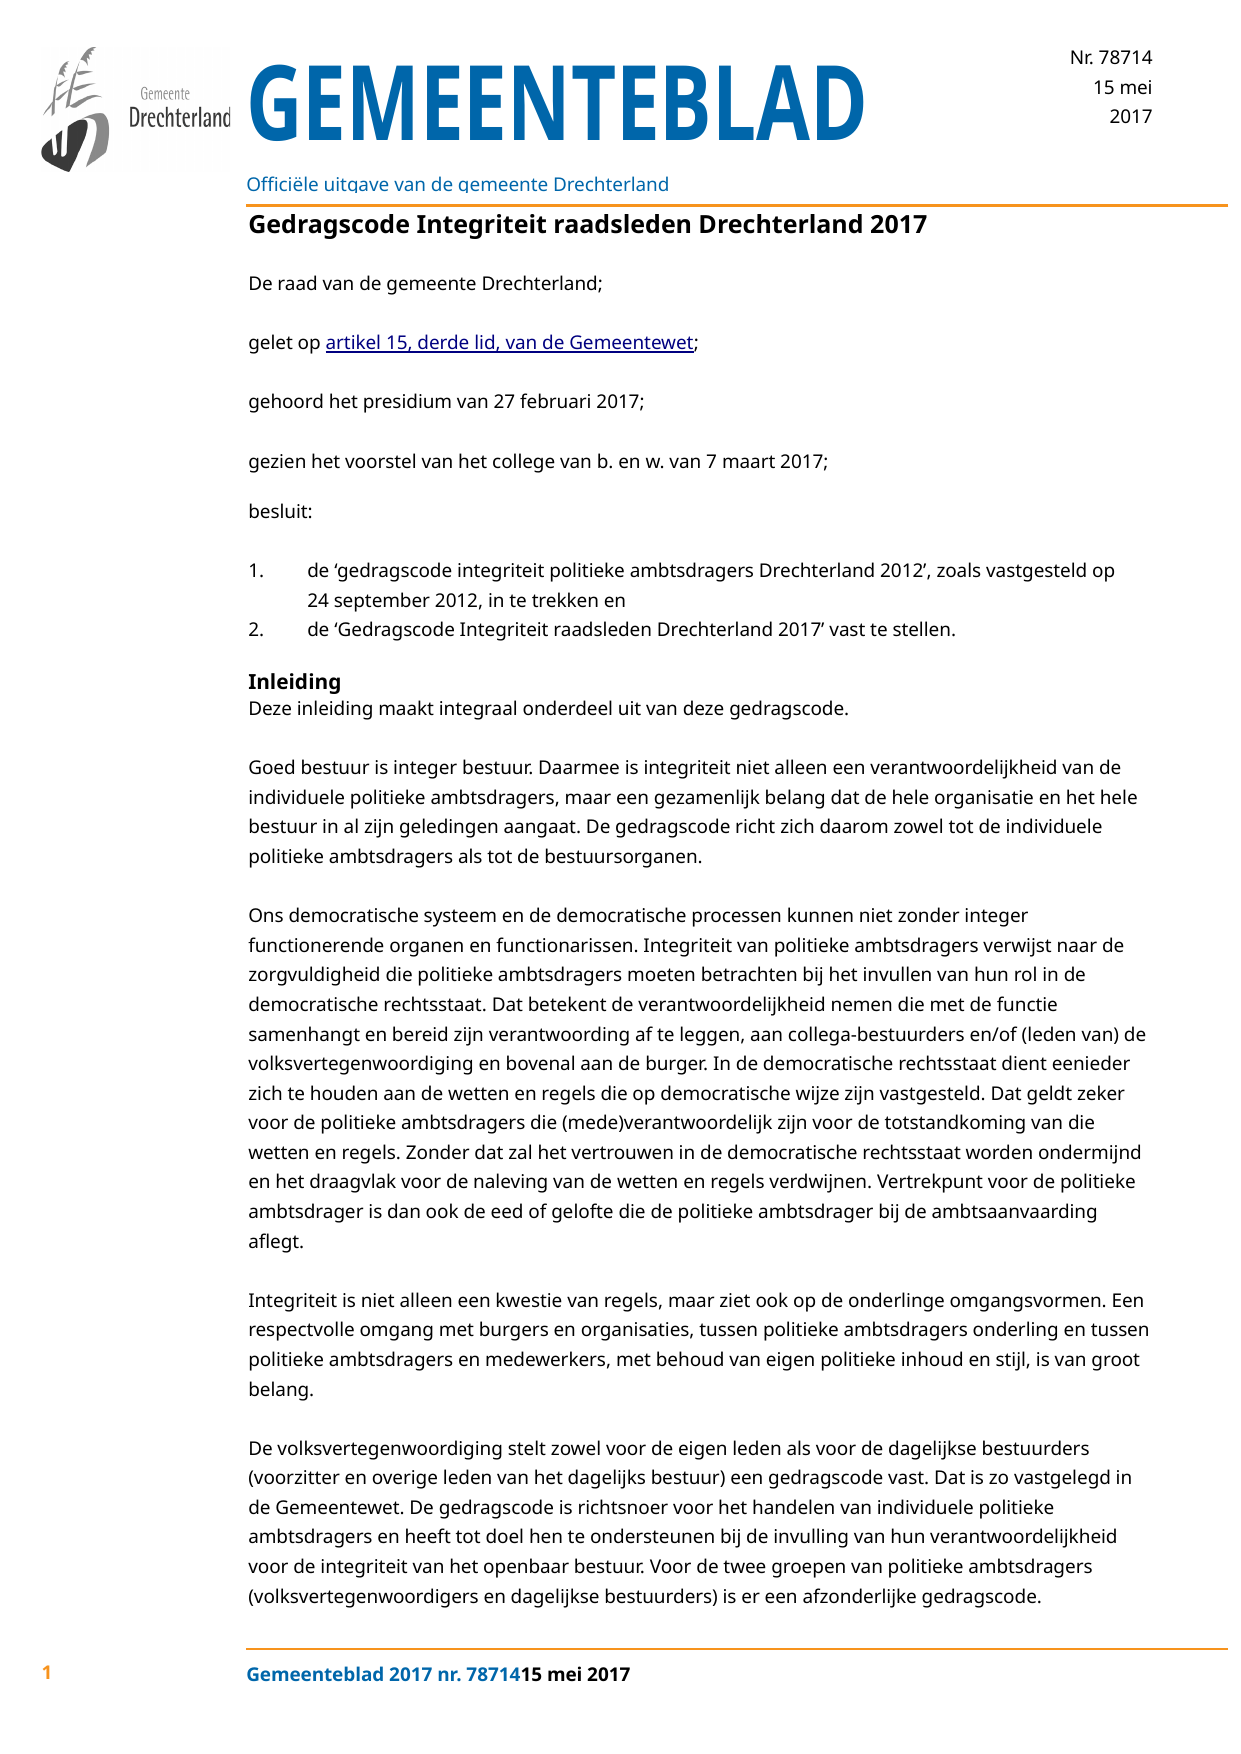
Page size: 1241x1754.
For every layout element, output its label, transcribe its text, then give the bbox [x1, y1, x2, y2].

text De volksvertegenwoordiging stelt zowel voor de eigen leden als voor de dagelijkse bestuurders (voorzitter en overige leden van het dagelijks bestuur) een gedragscode vast. Dat is zo vastgelegd in de Gemeentewet. De gedragscode is richtsnoer voor het handelen van individuele politieke ambtsdragers en heeft tot doel hen te ondersteunen bij de invulling van hun verantwoordelijkheid voor de integriteit van het openbaar bestuur. Voor de twee groepen van politieke ambtsdragers (volksvertegenwoordigers en dagelijkse bestuurders) is er een afzonderlijke gedragscode. [248, 1435, 1152, 1608]
picture [41, 47, 231, 172]
text Integriteit is niet alleen een kwestie van regels, maar ziet ook op de onderlinge omgangsvormen. Een respectvolle omgang met burgers en organisaties, tussen politieke ambtsdragers onderling en tussen politieke ambtsdragers en medewerkers, met behoud van eigen politieke inhoud en stijl, is van groot belang. [248, 1287, 1152, 1401]
text Deze inleiding maakt integraal onderdeel uit van deze gedragscode. [248, 695, 1152, 721]
text besluit: [248, 498, 1152, 524]
list de ‘Gedragscode Integriteit raadsleden Drechterland 2017’ vast te stellen. [248, 616, 1152, 642]
text Gedragscode Integriteit raadsleden Drechterland 2017 [248, 207, 1152, 241]
text Goed bestuur is integer bestuur. Daarmee is integriteit niet alleen een verantwoordelijkheid van de individuele politieke ambtsdragers, maar een gezamenlijk belang dat de hele organisatie en het hele bestuur in al zijn geledingen aangaat. De gedragscode richt zich daarom zowel tot de individuele politieke ambtsdragers als tot de bestuursorganen. [248, 754, 1152, 869]
text Ons democratische systeem en de democratische processen kunnen niet zonder integer functionerende organen en functionarissen. Integriteit van politieke ambtsdragers verwijst naar de zorgvuldigheid die politieke ambtsdragers moeten betrachten bij het invullen van hun rol in de democratische rechtsstaat. Dat betekent de verantwoordelijkheid nemen die met de functie samenhangt en bereid zijn verantwoording af te leggen, aan collega-bestuurders en/of (leden van) de volksvertegenwoordiging en bovenal aan de burger. In de democratische rechtsstaat dient eenieder zich te houden aan de wetten en regels die op democratische wijze zijn vastgesteld. Dat geldt zeker voor de politieke ambtsdragers die (mede)verantwoordelijk zijn voor de totstandkoming van die wetten en regels. Zonder dat zal het vertrouwen in de democratische rechtsstaat worden ondermijnd en het draagvlak voor de naleving van de wetten en regels verdwijnen. Vertrekpunt voor de politieke ambtsdrager is dan ook de eed of gelofte die de politieke ambtsdrager bij de ambtsaanvaarding aflegt. [248, 902, 1152, 1253]
list de ‘gedragscode integriteit politieke ambtsdragers Drechterland 2012’, zoals vastgesteld op 24 september 2012, in te trekken en [248, 557, 1152, 613]
text Inleiding [248, 667, 1152, 695]
text De raad van de gemeente Drechterland; [248, 270, 1152, 296]
text gelet op artikel 15, derde lid, van de Gemeentewet; [248, 329, 1152, 355]
text gezien het voorstel van het college van b. en w. van 7 maart 2017; [248, 448, 1152, 473]
text gehoord het presidium van 27 februari 2017; [248, 389, 1152, 414]
